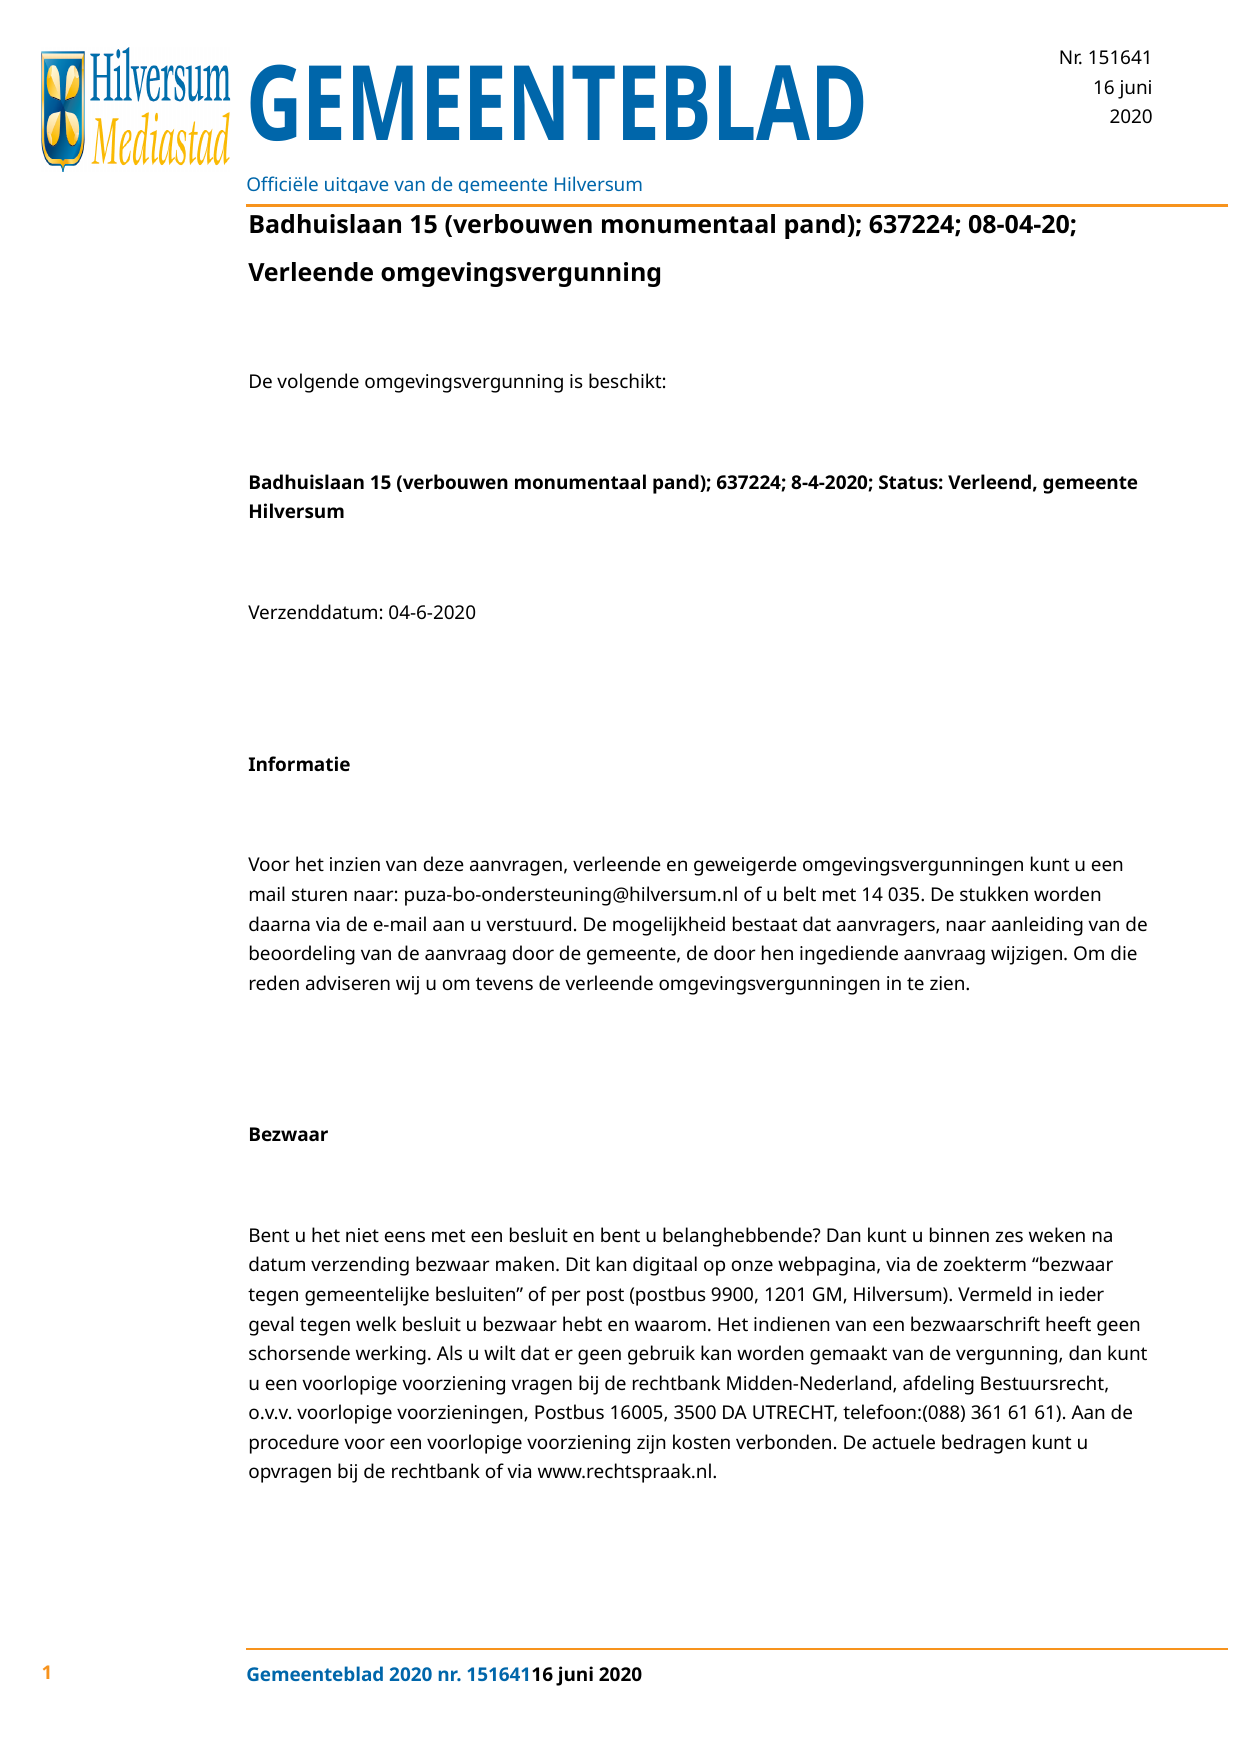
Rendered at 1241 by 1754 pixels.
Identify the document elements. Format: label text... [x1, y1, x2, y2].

text Verzenddatum: 04-6-2020 [248, 599, 1152, 625]
text Badhuislaan 15 (verbouwen monumentaal pand); 637224; 08-04-20; Verleende omgevingsvergunning [248, 207, 1152, 288]
text De volgende omgevingsvergunning is beschikt: [248, 368, 1152, 394]
text Informatie [248, 751, 1152, 777]
text Bezwaar [248, 1121, 1152, 1147]
text Bent u het niet eens met een besluit en bent u belanghebbende? Dan kunt u binnen zes weken na datum verzending bezwaar maken. Dit kan digitaal op onze webpagina, via de zoekterm “bezwaar tegen gemeentelijke besluiten” of per post (postbus 9900, 1201 GM, Hilversum). Vermeld in ieder geval tegen welk besluit u bezwaar hebt en waarom. Het indienen van een bezwaarschrift heeft geen schorsende werking. Als u wilt dat er geen gebruik kan worden gemaakt van de vergunning, dan kunt u een voorlopige voorziening vragen bij de rechtbank Midden-Nederland, afdeling Bestuursrecht, o.v.v. voorlopige voorzieningen, Postbus 16005, 3500 DA UTRECHT, telefoon:(088) 361 61 61). Aan de procedure voor een voorlopige voorziening zijn kosten verbonden. De actuele bedragen kunt u opvragen bij de rechtbank of via www.rechtspraak.nl. [248, 1222, 1152, 1484]
text Badhuislaan 15 (verbouwen monumentaal pand); 637224; 8-4-2020; Status: Verleend, gemeente Hilversum [248, 469, 1152, 524]
text Voor het inzien van deze aanvragen, verleende en geweigerde omgevingsvergunningen kunt u een mail sturen naar: puza-bo-ondersteuning@hilversum.nl of u belt met 14 035. De stukken worden daarna via de e-mail aan u verstuurd. De mogelijkheid bestaat dat aanvragers, naar aanleiding van de beoordeling van de aanvraag door de gemeente, de door hen ingediende aanvraag wijzigen. Om die reden adviseren wij u om tevens de verleende omgevingsvergunningen in te zien. [248, 852, 1152, 996]
picture [41, 47, 231, 172]
